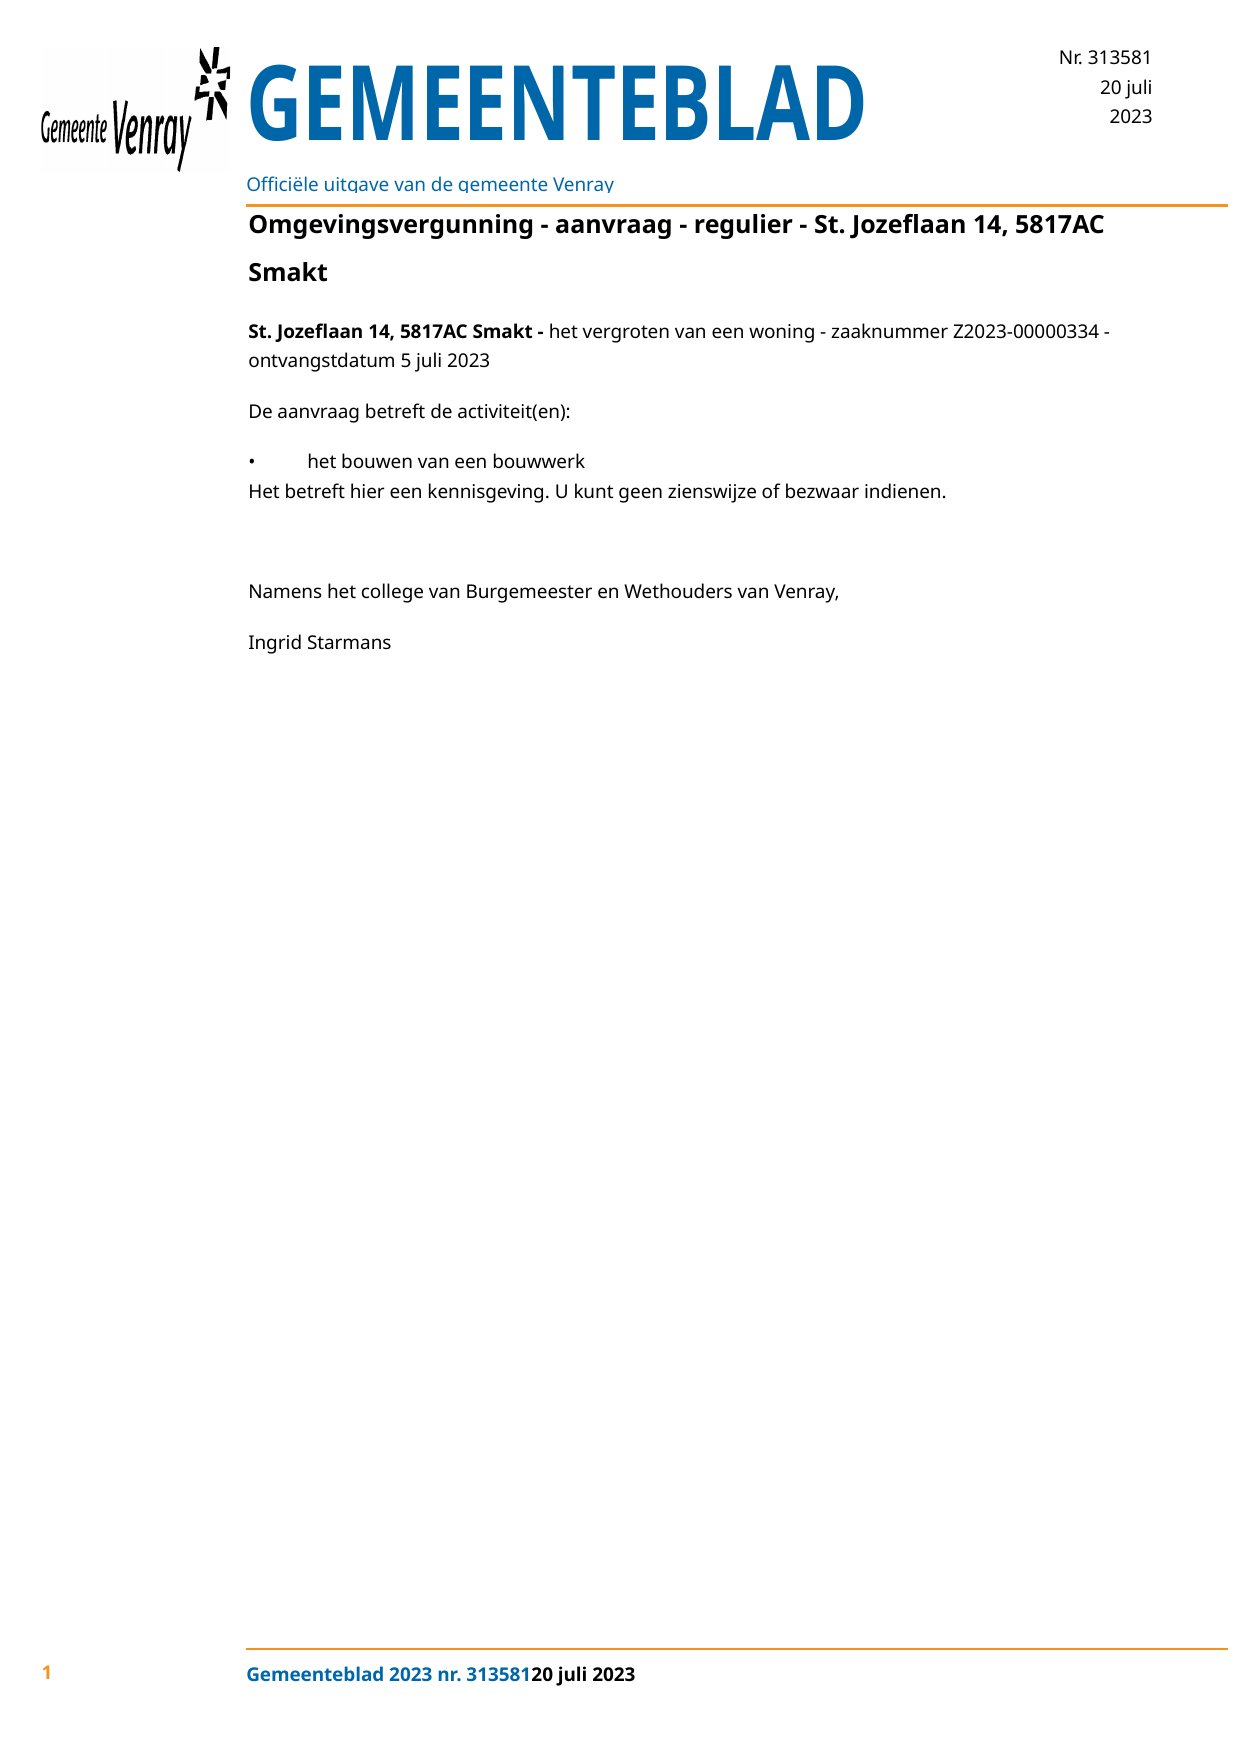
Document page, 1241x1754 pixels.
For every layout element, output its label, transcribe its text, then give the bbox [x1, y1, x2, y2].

text Het betreft hier een kennisgeving. U kunt geen zienswijze of bezwaar indienen. [248, 478, 1152, 504]
text Omgevingsvergunning - aanvraag - regulier - St. Jozeflaan 14, 5817AC Smakt [248, 207, 1152, 288]
picture [41, 47, 231, 172]
list het bouwen van een bouwwerk [248, 448, 1152, 474]
text Ingrid Starmans [248, 629, 1152, 655]
text De aanvraag betreft de activiteit(en): [248, 398, 1152, 424]
text St. Jozeflaan 14, 5817AC Smakt - het vergroten van een woning - zaaknummer Z2023-00000334 - ontvangstdatum 5 juli 2023 [248, 318, 1152, 373]
text Namens het college van Burgemeester en Wethouders van Venray, [248, 579, 1152, 604]
